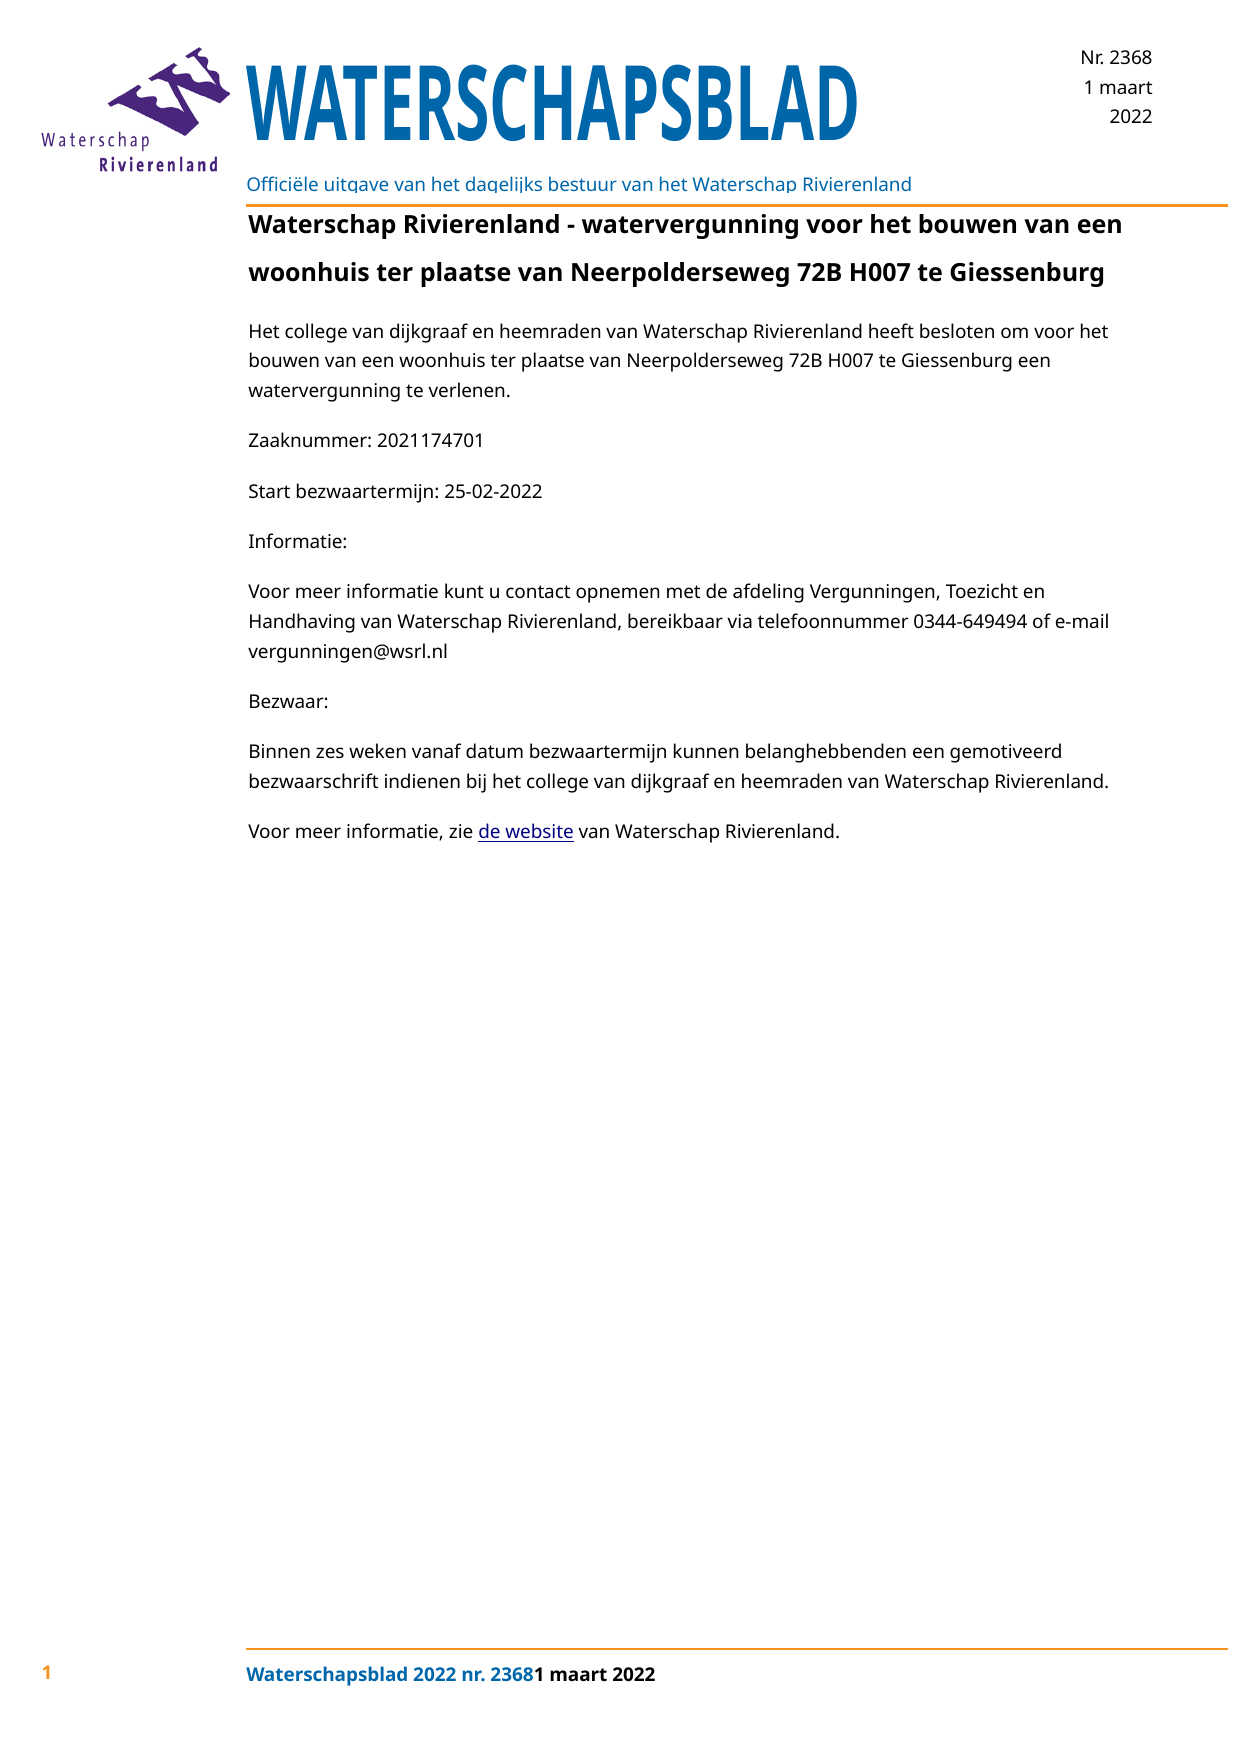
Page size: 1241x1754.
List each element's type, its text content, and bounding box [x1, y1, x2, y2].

text Start bezwaartermijn: 25-02-2022 [248, 478, 1152, 504]
text Voor meer informatie kunt u contact opnemen met de afdeling Vergunningen, Toezicht en Handhaving van Waterschap Rivierenland, bereikbaar via telefoonnummer 0344-649494 of e-mail vergunningen@wsrl.nl [248, 579, 1152, 664]
text Voor meer informatie, zie de website van Waterschap Rivierenland. [248, 819, 1152, 844]
text Bezwaar: [248, 688, 1152, 714]
text Zaaknummer: 2021174701 [248, 427, 1152, 453]
text Informatie: [248, 528, 1152, 554]
picture [41, 47, 231, 172]
text Het college van dijkgraaf en heemraden van Waterschap Rivierenland heeft besloten om voor het bouwen van een woonhuis ter plaatse van Neerpolderseweg 72B H007 te Giessenburg een watervergunning te verlenen. [248, 318, 1152, 403]
text Waterschap Rivierenland - watervergunning voor het bouwen van een woonhuis ter plaatse van Neerpolderseweg 72B H007 te Giessenburg [248, 207, 1152, 288]
text Binnen zes weken vanaf datum bezwaartermijn kunnen belanghebbenden een gemotiveerd bezwaarschrift indienen bij het college van dijkgraaf en heemraden van Waterschap Rivierenland. [248, 739, 1152, 794]
